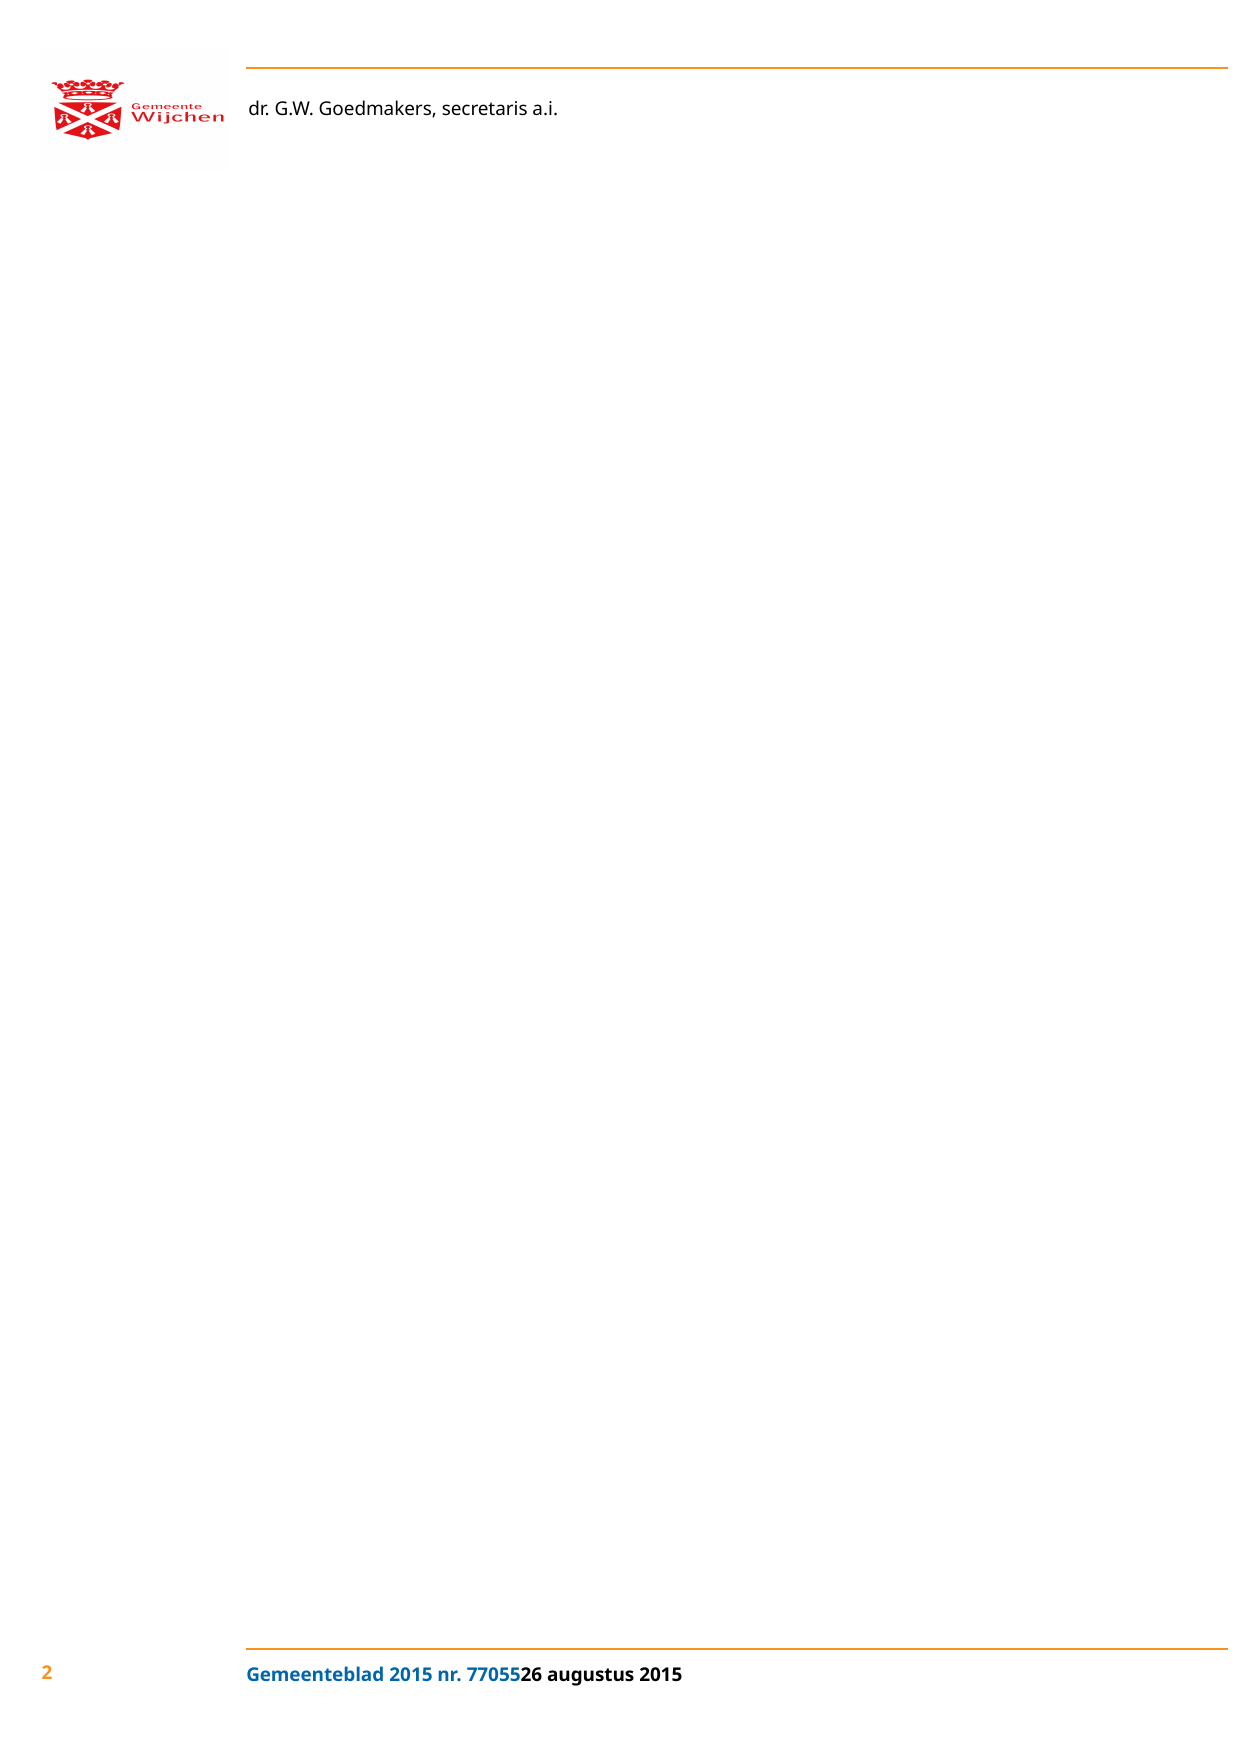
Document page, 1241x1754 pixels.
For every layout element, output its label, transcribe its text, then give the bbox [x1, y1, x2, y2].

text dr. G.W. Goedmakers, secretaris a.i. [248, 95, 1152, 121]
picture [41, 47, 231, 172]
